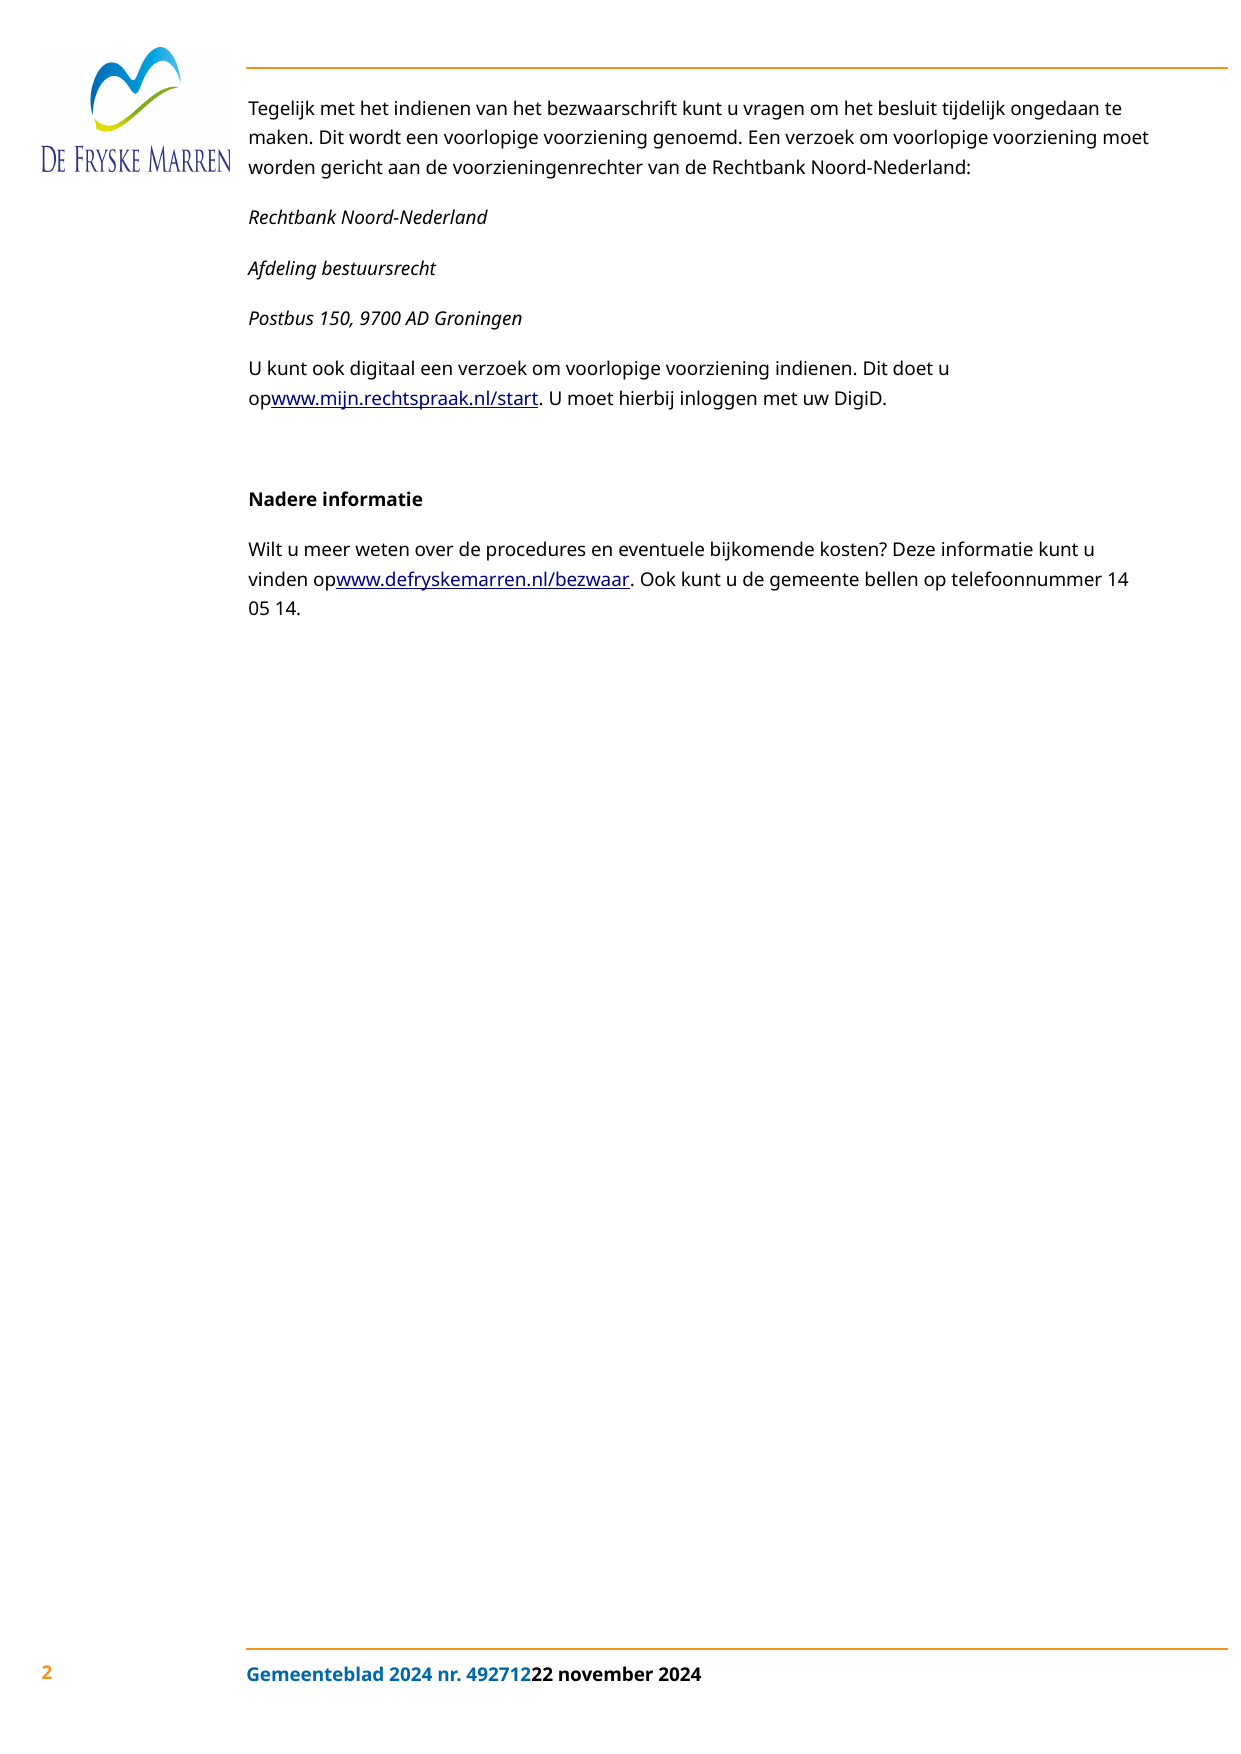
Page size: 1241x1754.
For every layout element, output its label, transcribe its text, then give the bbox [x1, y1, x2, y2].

text Rechtbank Noord-Nederland [248, 204, 1152, 230]
picture [41, 47, 231, 172]
text Afdeling bestuursrecht [248, 255, 1152, 281]
text U kunt ook digitaal een verzoek om voorlopige voorziening indienen. Dit doet u opwww.mijn.rechtspraak.nl/start. U moet hierbij inloggen met uw DigiD. [248, 356, 1152, 411]
text Wilt u meer weten over de procedures en eventuele bijkomende kosten? Deze informatie kunt u vinden opwww.defryskemarren.nl/bezwaar. Ook kunt u de gemeente bellen op telefoonnummer 14 05 14. [248, 536, 1152, 621]
text Nadere informatie [248, 486, 1152, 512]
text Tegelijk met het indienen van het bezwaarschrift kunt u vragen om het besluit tijdelijk ongedaan te maken. Dit wordt een voorlopige voorziening genoemd. Een verzoek om voorlopige voorziening moet worden gericht aan de voorzieningenrechter van de Rechtbank Noord-Nederland: [248, 95, 1152, 180]
text Postbus 150, 9700 AD Groningen [248, 305, 1152, 331]
